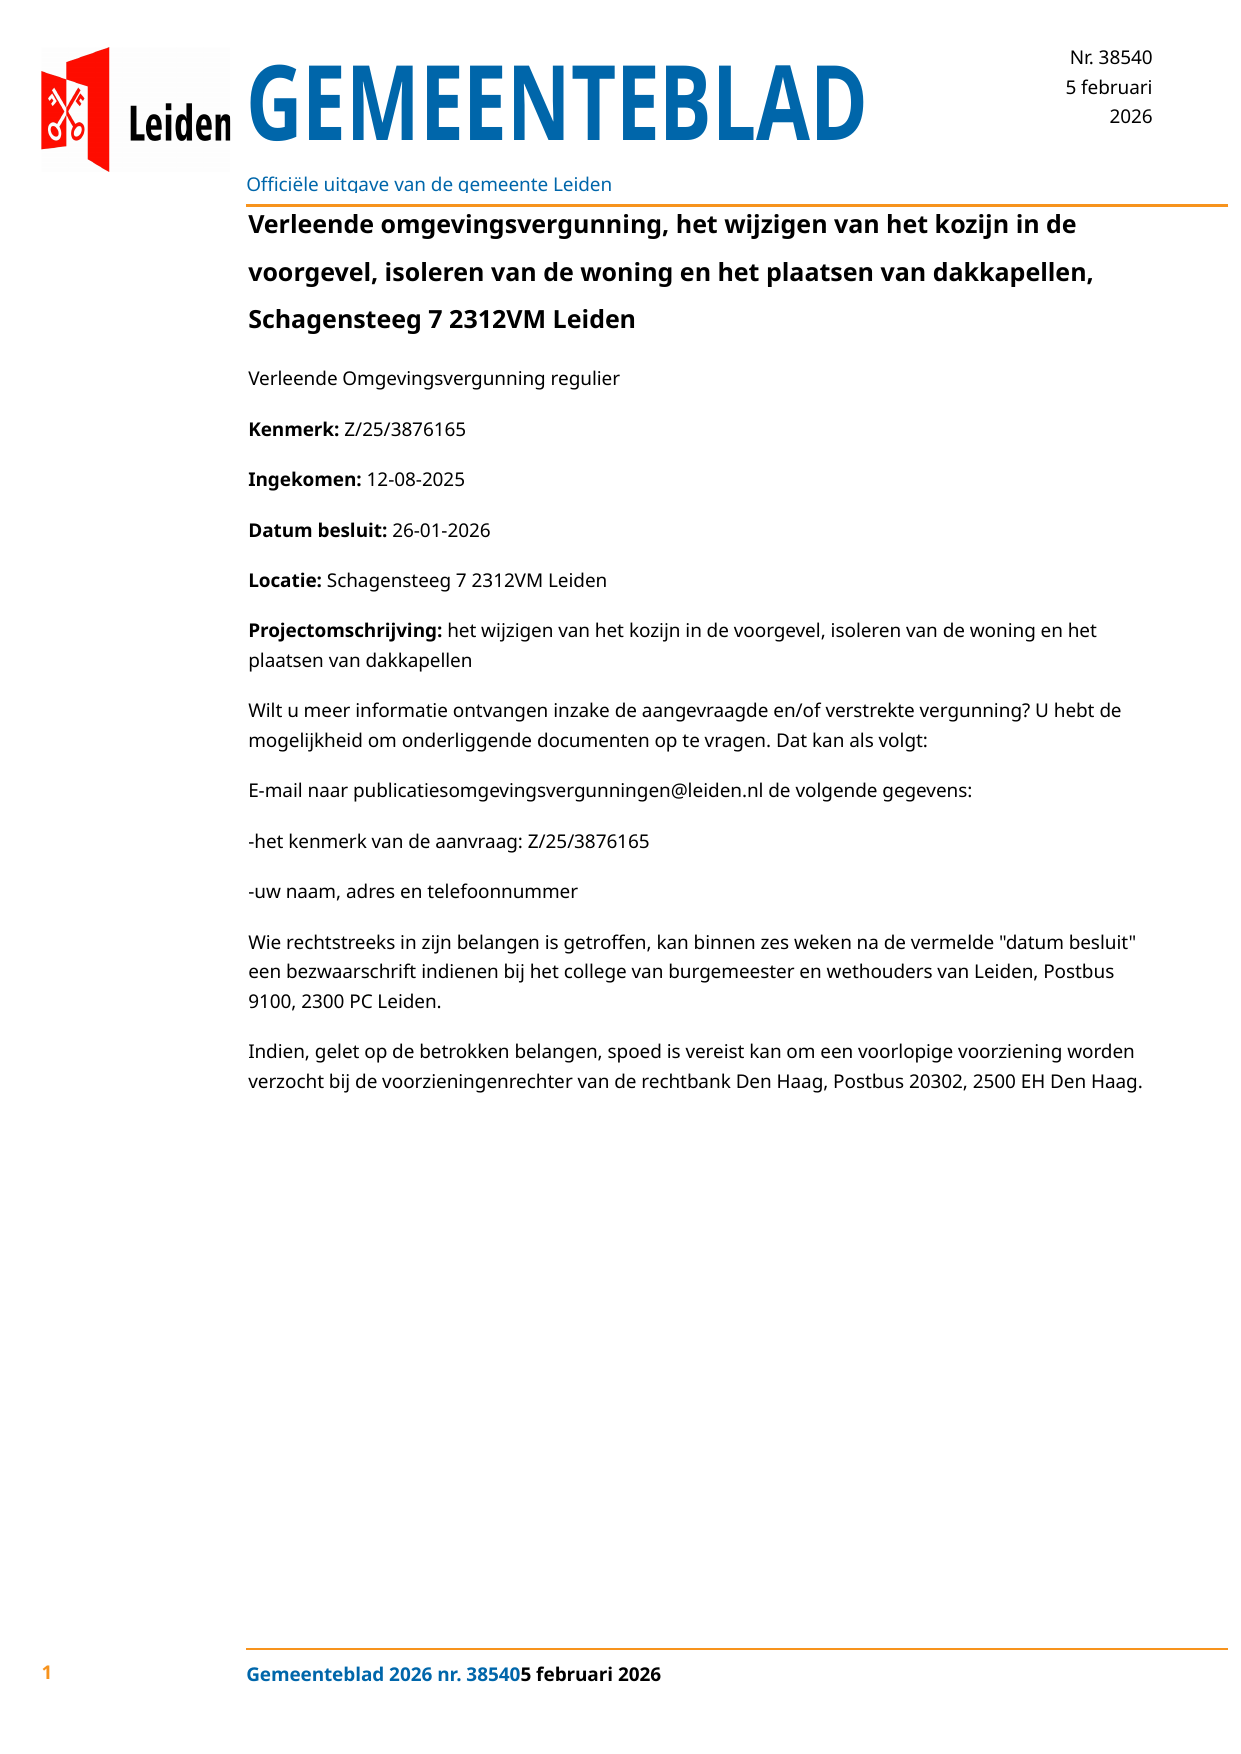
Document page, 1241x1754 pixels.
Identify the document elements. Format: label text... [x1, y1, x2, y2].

text Locatie: Schagensteeg 7 2312VM Leiden [248, 567, 1152, 593]
text -het kenmerk van de aanvraag: Z/25/3876165 [248, 828, 1152, 854]
text Wilt u meer informatie ontvangen inzake de aangevraagde en/of verstrekte vergunning? U hebt de mogelijkheid om onderliggende documenten op te vragen. Dat kan als volgt: [248, 698, 1152, 753]
text E-mail naar publicatiesomgevingsvergunningen@leiden.nl de volgende gegevens: [248, 778, 1152, 803]
picture [41, 47, 231, 172]
text -uw naam, adres en telefoonnummer [248, 878, 1152, 904]
text Ingekomen: 12-08-2025 [248, 466, 1152, 492]
text Datum besluit: 26-01-2026 [248, 517, 1152, 542]
text Verleende omgevingsvergunning, het wijzigen van het kozijn in de voorgevel, isoleren van de woning en het plaatsen van dakkapellen, Schagensteeg 7 2312VM Leiden [248, 207, 1152, 336]
text Projectomschrijving: het wijzigen van het kozijn in de voorgevel, isoleren van de woning en het plaatsen van dakkapellen [248, 618, 1152, 673]
text Indien, gelet op de betrokken belangen, spoed is vereist kan om een voorlopige voorziening worden verzocht bij de voorzieningenrechter van de rechtbank Den Haag, Postbus 20302, 2500 EH Den Haag. [248, 1038, 1152, 1094]
text Kenmerk: Z/25/3876165 [248, 416, 1152, 442]
text Wie rechtstreeks in zijn belangen is getroffen, kan binnen zes weken na de vermelde "datum besluit" een bezwaarschrift indienen bij het college van burgemeester en wethouders van Leiden, Postbus 9100, 2300 PC Leiden. [248, 929, 1152, 1014]
text Verleende Omgevingsvergunning regulier [248, 366, 1152, 391]
